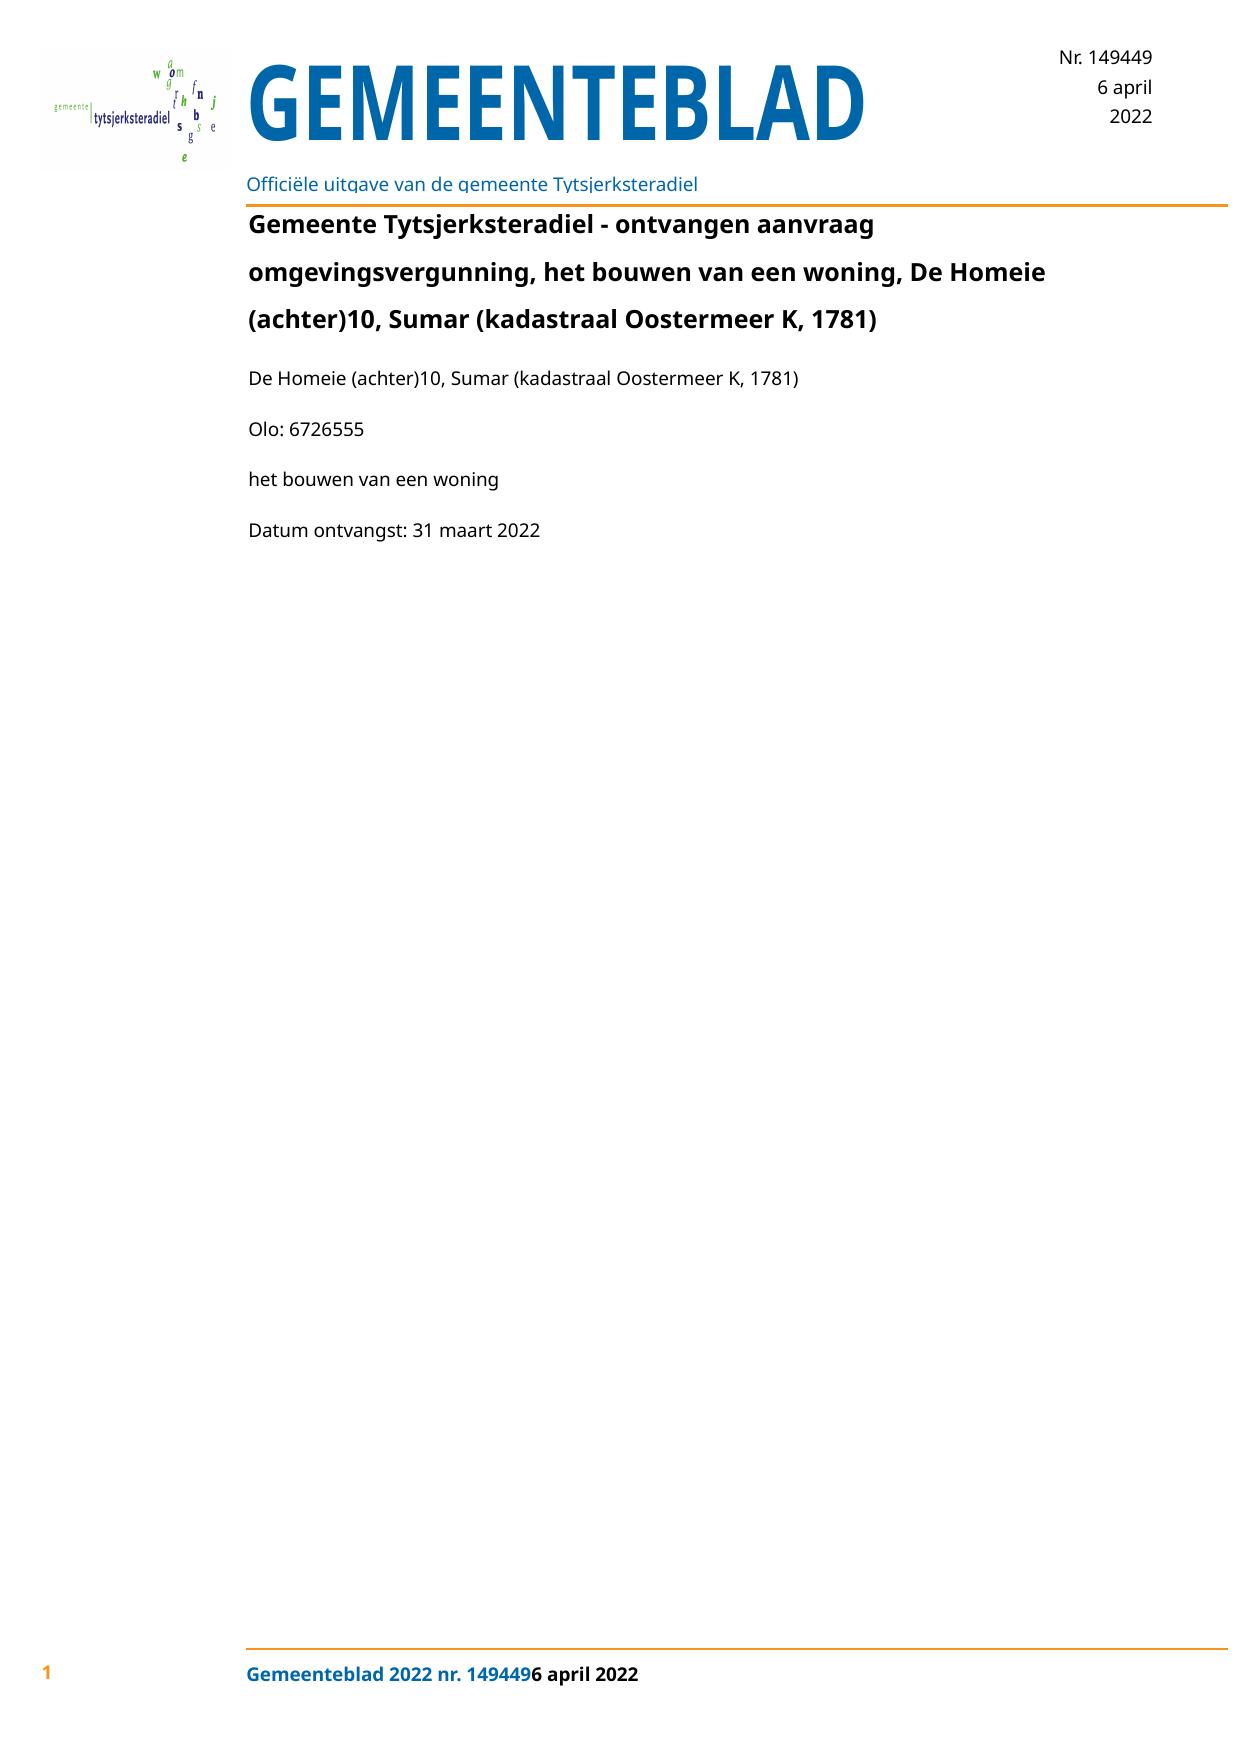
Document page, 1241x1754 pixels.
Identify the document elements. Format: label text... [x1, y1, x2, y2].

text het bouwen van een woning [248, 466, 1152, 492]
text Gemeente Tytsjerksteradiel - ontvangen aanvraag omgevingsvergunning, het bouwen van een woning, De Homeie (achter)10, Sumar (kadastraal Oostermeer K, 1781) [248, 207, 1152, 336]
text De Homeie (achter)10, Sumar (kadastraal Oostermeer K, 1781) [248, 366, 1152, 391]
text Olo: 6726555 [248, 416, 1152, 442]
picture [41, 47, 231, 172]
text Datum ontvangst: 31 maart 2022 [248, 517, 1152, 542]
